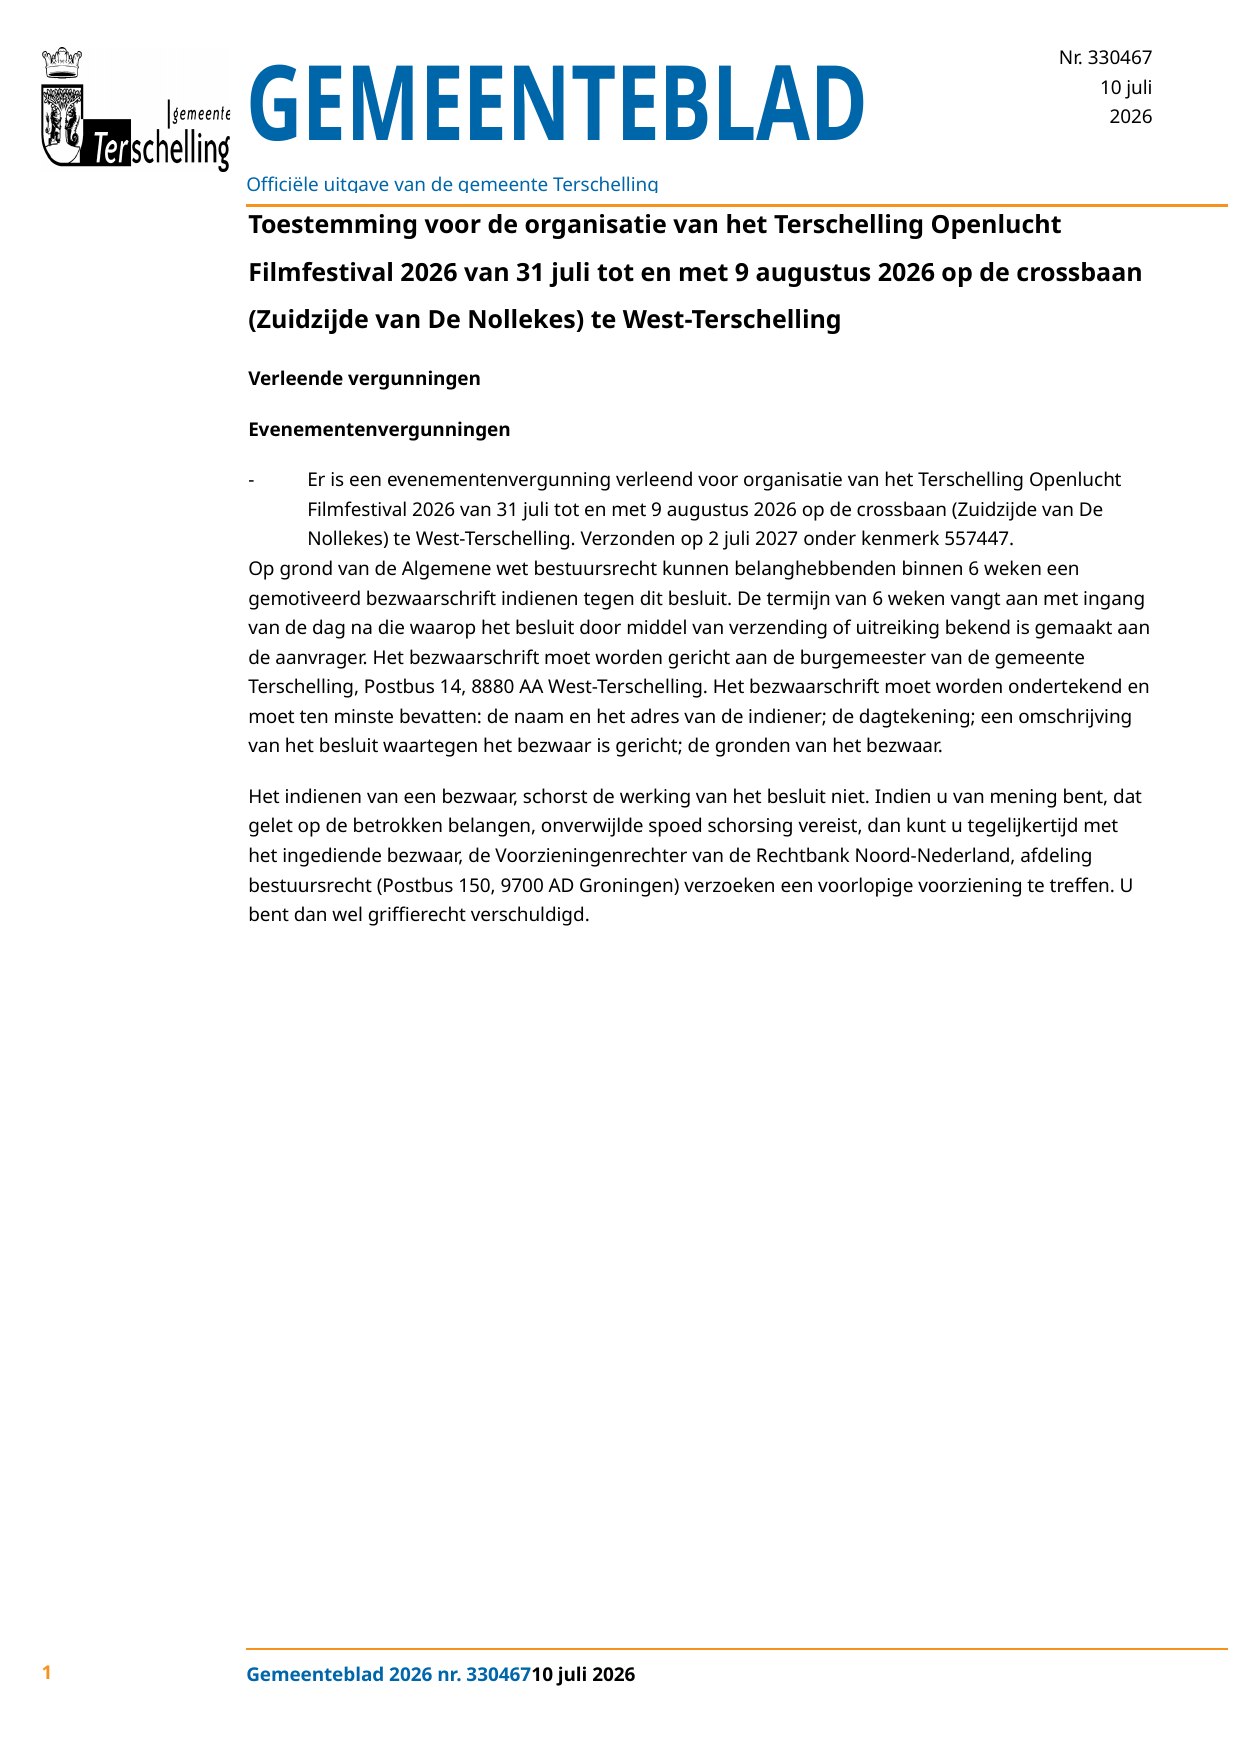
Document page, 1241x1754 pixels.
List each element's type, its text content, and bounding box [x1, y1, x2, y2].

list Er is een evenementenvergunning verleend voor organisatie van het Terschelling Openlucht Filmfestival 2026 van 31 juli tot en met 9 augustus 2026 op de crossbaan (Zuidzijde van De Nollekes) te West-Terschelling. Verzonden op 2 juli 2027 onder kenmerk 557447. [248, 466, 1152, 551]
text Het indienen van een bezwaar, schorst de werking van het besluit niet. Indien u van mening bent, dat gelet op de betrokken belangen, onverwijlde spoed schorsing vereist, dan kunt u tegelijkertijd met het ingediende bezwaar, de Voorzieningenrechter van de Rechtbank Noord-Nederland, afdeling bestuursrecht (Postbus 150, 9700 AD Groningen) verzoeken een voorlopige voorziening te treffen. U bent dan wel griffierecht verschuldigd. [248, 783, 1152, 927]
text Op grond van de Algemene wet bestuursrecht kunnen belanghebbenden binnen 6 weken een gemotiveerd bezwaarschrift indienen tegen dit besluit. De termijn van 6 weken vangt aan met ingang van de dag na die waarop het besluit door middel van verzending of uitreiking bekend is gemaakt aan de aanvrager. Het bezwaarschrift moet worden gericht aan de burgemeester van de gemeente Terschelling, Postbus 14, 8880 AA West-Terschelling. Het bezwaarschrift moet worden ondertekend en moet ten minste bevatten: de naam en het adres van de indiener; de dagtekening; een omschrijving van het besluit waartegen het bezwaar is gericht; de gronden van het bezwaar. [248, 555, 1152, 758]
text Toestemming voor de organisatie van het Terschelling Openlucht Filmfestival 2026 van 31 juli tot en met 9 augustus 2026 op de crossbaan (Zuidzijde van De Nollekes) te West-Terschelling [248, 207, 1152, 336]
text Verleende vergunningen [248, 366, 1152, 391]
picture [41, 47, 231, 172]
text Evenementenvergunningen [248, 416, 1152, 442]
